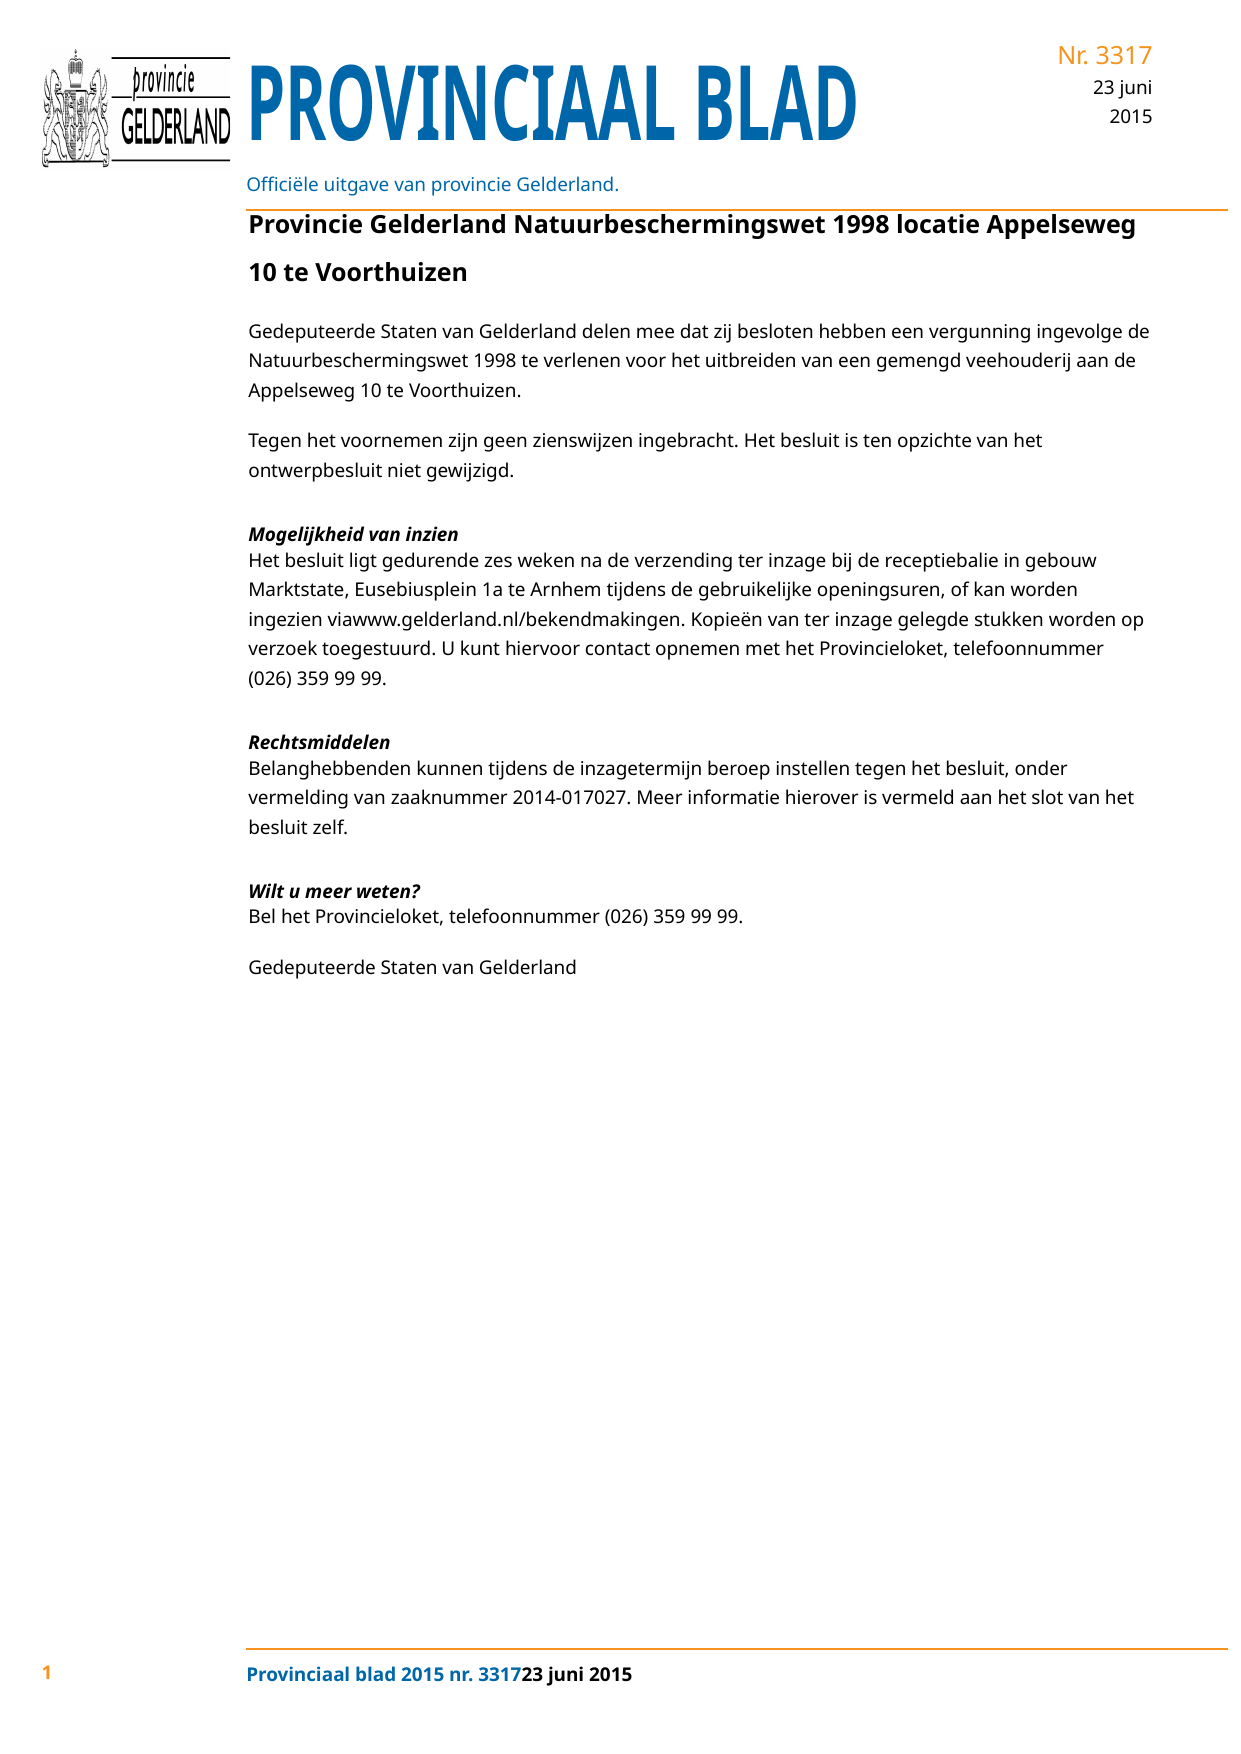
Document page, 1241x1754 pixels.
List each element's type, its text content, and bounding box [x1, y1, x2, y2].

text Wilt u meer weten? [248, 878, 1152, 904]
text Gedeputeerde Staten van Gelderland [248, 954, 1152, 980]
picture [41, 47, 231, 172]
text Belanghebbenden kunnen tijdens de inzagetermijn beroep instellen tegen het besluit, onder vermelding van zaaknummer 2014-017027. Meer informatie hierover is vermeld aan het slot van het besluit zelf. [248, 755, 1152, 840]
text Tegen het voornemen zijn geen zienswijzen ingebracht. Het besluit is ten opzichte van het ontwerpbesluit niet gewijzigd. [248, 427, 1152, 483]
text Provincie Gelderland Natuurbeschermingswet 1998 locatie Appelseweg 10 te Voorthuizen [248, 211, 1152, 288]
text Rechtsmiddelen [248, 729, 1152, 755]
text Bel het Provincieloket, telefoonnummer (026) 359 99 99. [248, 904, 1152, 929]
text Mogelijkheid van inzien [248, 521, 1152, 547]
text Het besluit ligt gedurende zes weken na de verzending ter inzage bij de receptiebalie in gebouw Marktstate, Eusebiusplein 1a te Arnhem tijdens de gebruikelijke openingsuren, of kan worden ingezien viawww.gelderland.nl/bekendmakingen. Kopieën van ter inzage gelegde stukken worden op verzoek toegestuurd. U kunt hiervoor contact opnemen met het Provincieloket, telefoonnummer (026) 359 99 99. [248, 547, 1152, 691]
text Gedeputeerde Staten van Gelderland delen mee dat zij besloten hebben een vergunning ingevolge de Natuurbeschermingswet 1998 te verlenen voor het uitbreiden van een gemengd veehouderij aan de Appelseweg 10 te Voorthuizen. [248, 318, 1152, 403]
